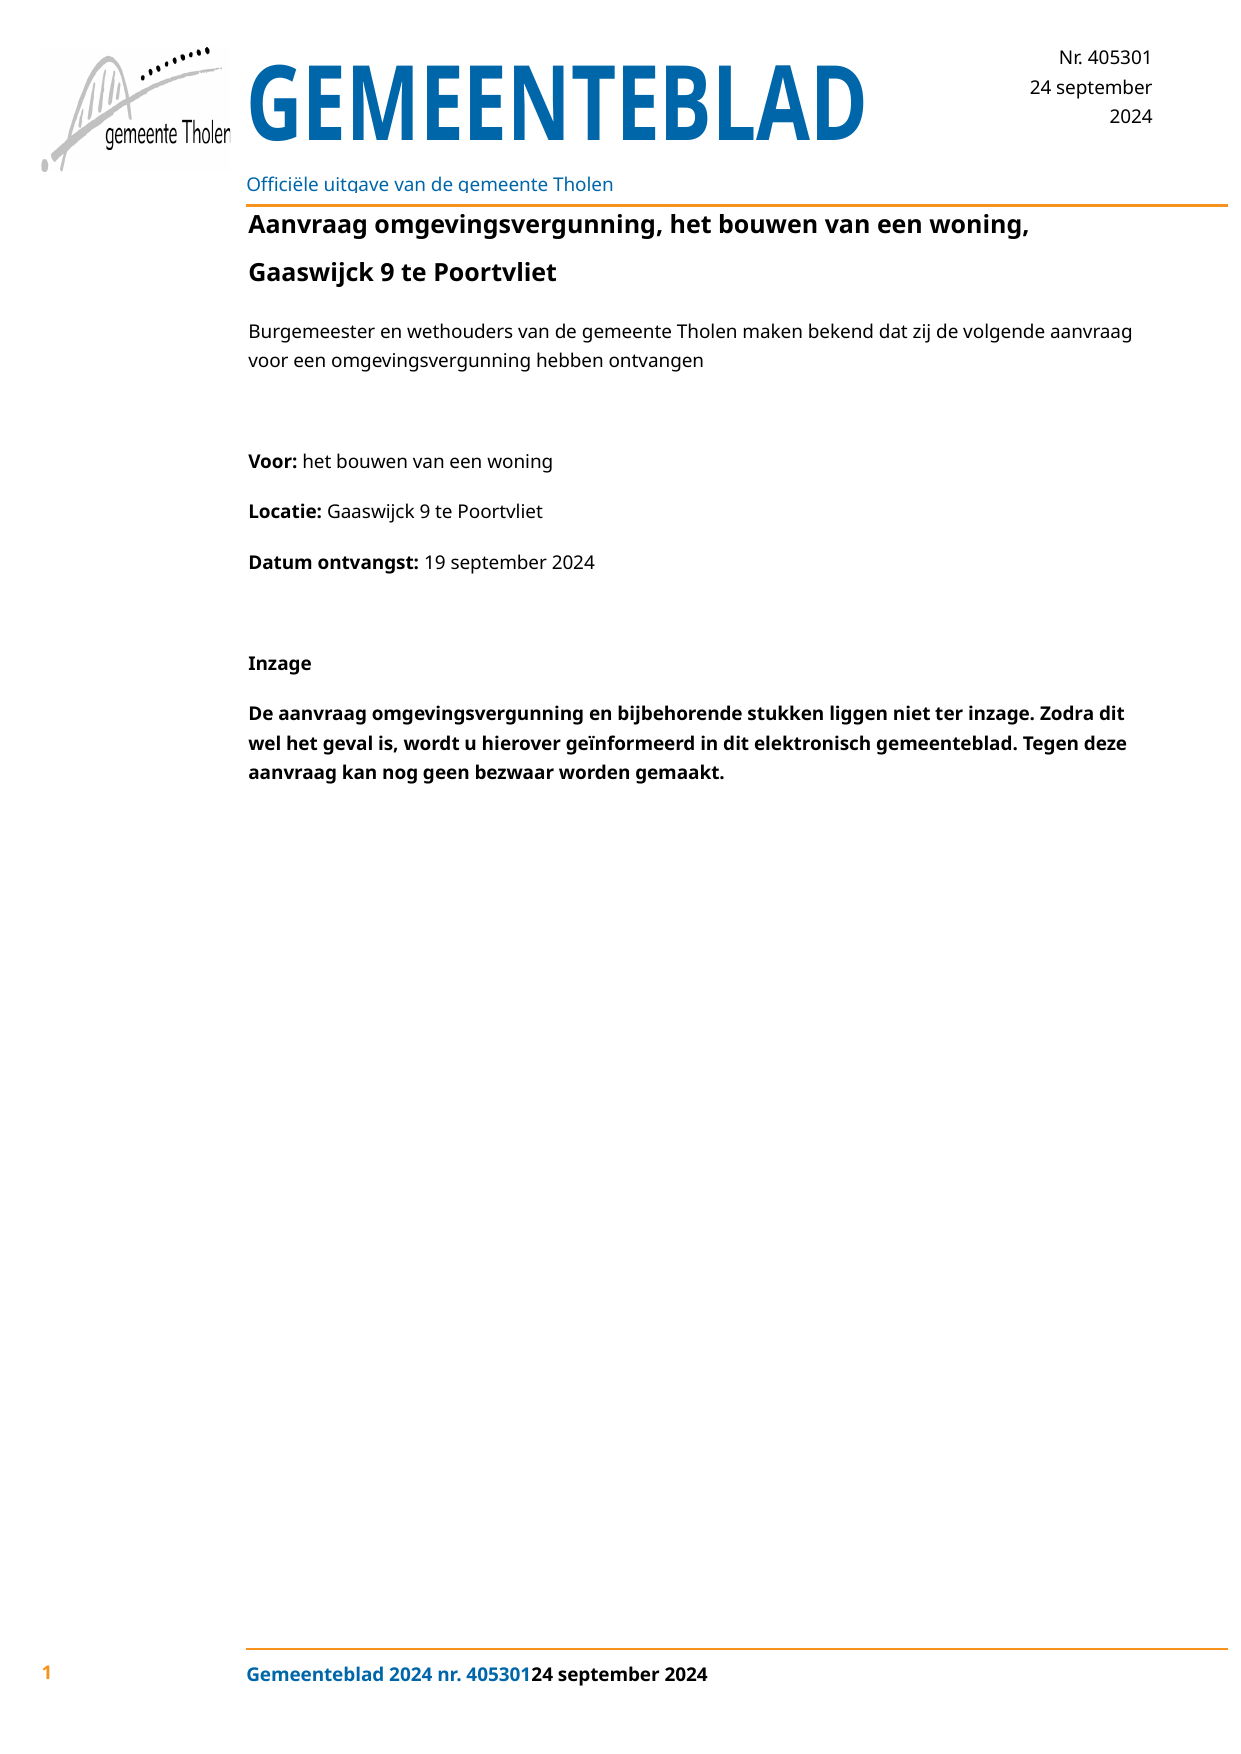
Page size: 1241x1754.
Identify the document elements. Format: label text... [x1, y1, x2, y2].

picture [41, 47, 231, 172]
text Datum ontvangst: 19 september 2024 [248, 549, 1152, 575]
text Inzage [248, 650, 1152, 676]
text Locatie: Gaaswijck 9 te Poortvliet [248, 499, 1152, 524]
text Burgemeester en wethouders van de gemeente Tholen maken bekend dat zij de volgende aanvraag voor een omgevingsvergunning hebben ontvangen [248, 318, 1152, 373]
text Voor: het bouwen van een woning [248, 448, 1152, 474]
text Aanvraag omgevingsvergunning, het bouwen van een woning, Gaaswijck 9 te Poortvliet [248, 207, 1152, 288]
text De aanvraag omgevingsvergunning en bijbehorende stukken liggen niet ter inzage. Zodra dit wel het geval is, wordt u hierover geïnformeerd in dit elektronisch gemeenteblad. Tegen deze aanvraag kan nog geen bezwaar worden gemaakt. [248, 700, 1152, 785]
